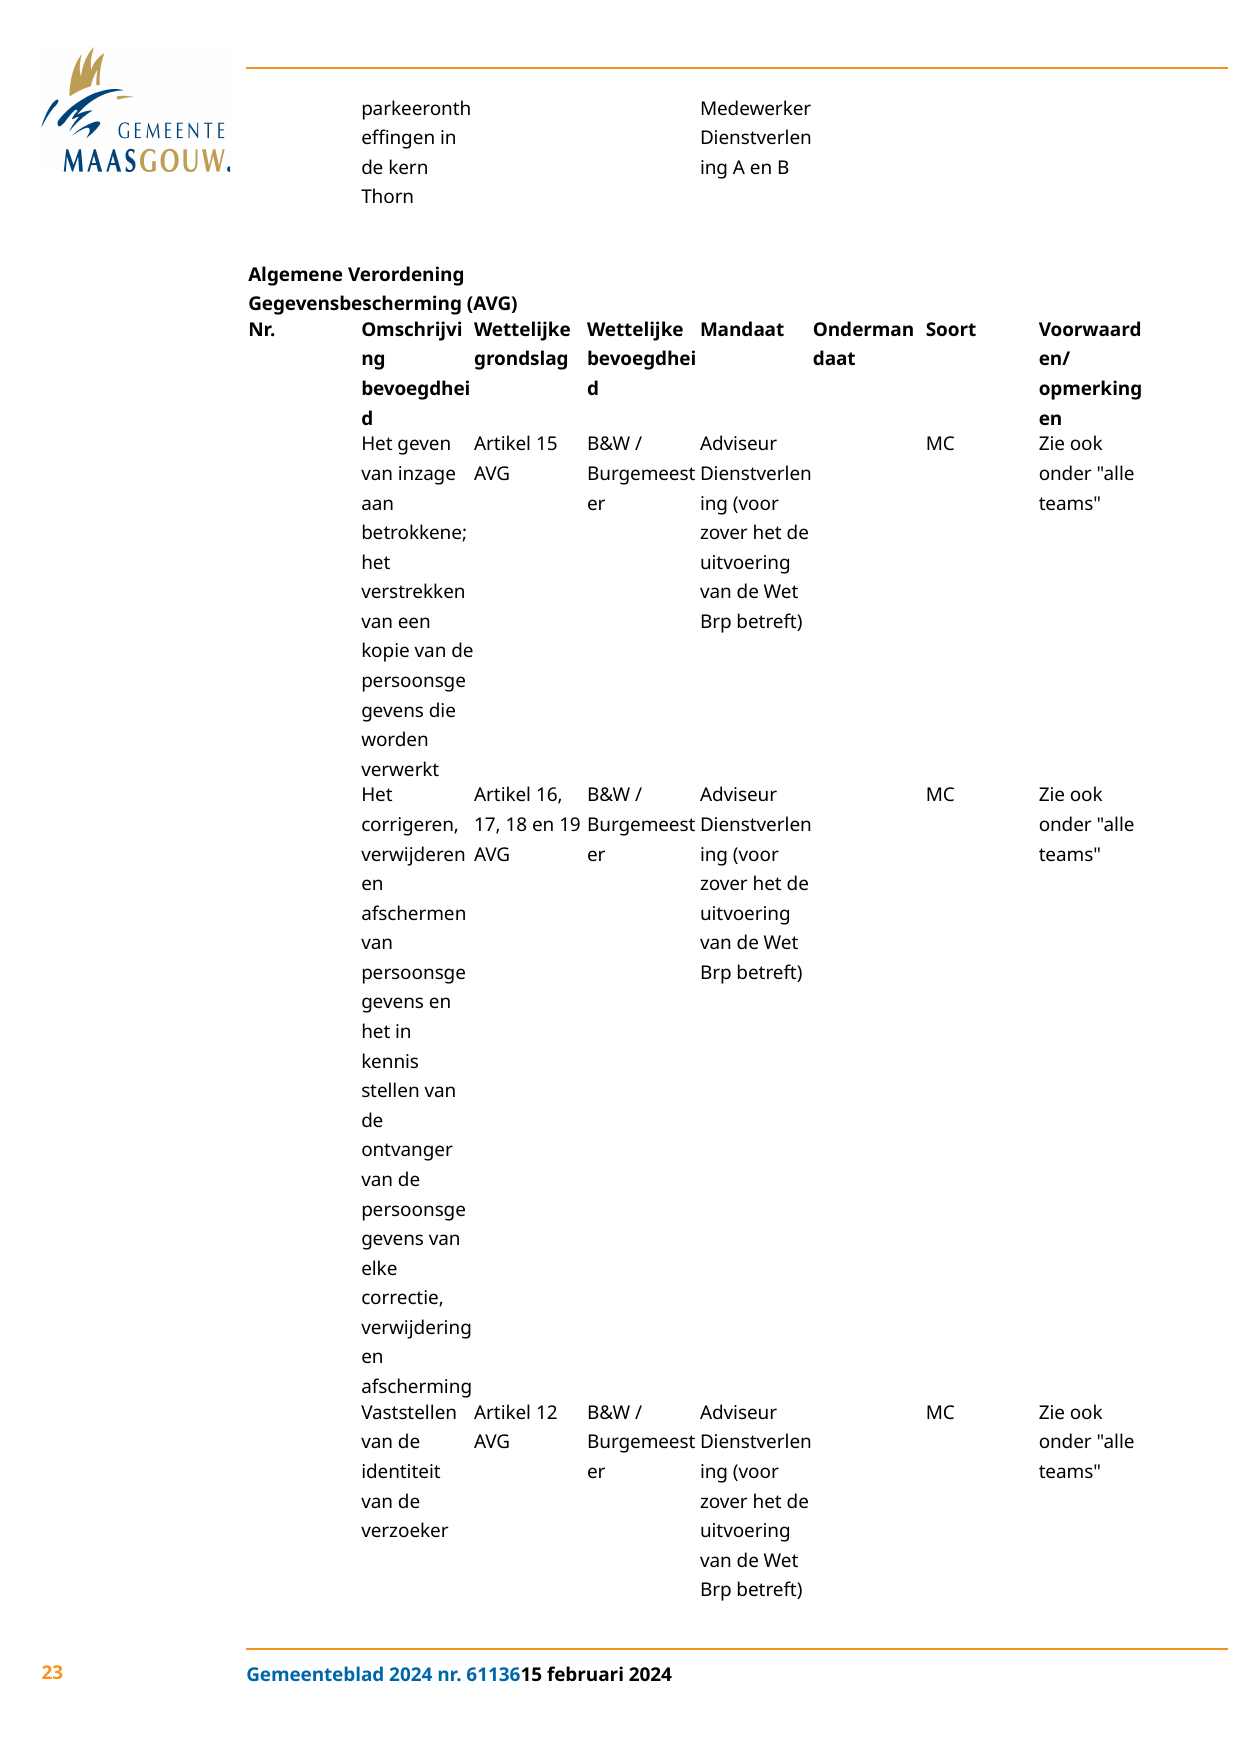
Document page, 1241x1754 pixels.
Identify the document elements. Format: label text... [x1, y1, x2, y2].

table_cell [813, 95, 926, 209]
table_cell Adviseur Dienstverlening (voor zover het de uitvoering van de Wet Brp betreft) [700, 431, 813, 782]
table_cell [248, 209, 361, 235]
table_cell [926, 235, 1038, 261]
table_cell B&W / Burgemeester [587, 782, 700, 1399]
table_cell [587, 95, 700, 209]
table_cell [926, 261, 1038, 316]
table_cell Adviseur Dienstverlening (voor zover het de uitvoering van de Wet Brp betreft) [700, 782, 813, 1399]
table_cell Ondermandaat [813, 316, 926, 431]
table_cell [587, 209, 700, 235]
table_cell [700, 261, 813, 316]
table_cell [813, 235, 926, 261]
table_cell B&W / Burgemeester [587, 1399, 700, 1602]
table_cell Algemene Verordening Gegevensbescherming (AVG) [248, 261, 587, 316]
table_cell [587, 235, 700, 261]
table_cell Artikel 15 AVG [474, 431, 587, 782]
table_cell [248, 782, 361, 1399]
table_cell Zie ook onder "alle teams" [1039, 431, 1152, 782]
table_cell [474, 209, 587, 235]
table_cell [1039, 235, 1152, 261]
table_cell [587, 261, 700, 316]
table_cell MC [926, 431, 1038, 782]
table_cell [361, 235, 474, 261]
table_cell Voorwaarden/opmerkingen [1039, 316, 1152, 431]
picture [41, 47, 231, 172]
table_cell B&W / Burgemeester [587, 431, 700, 782]
table_cell [248, 431, 361, 782]
table_cell [813, 431, 926, 782]
table_cell [1039, 261, 1152, 316]
table_cell Medewerker Dienstverlening A en B [700, 95, 813, 209]
table_cell Adviseur Dienstverlening (voor zover het de uitvoering van de Wet Brp betreft) [700, 1399, 813, 1602]
table_cell [700, 235, 813, 261]
table_cell [926, 209, 1038, 235]
table_cell Het corrigeren, verwijderen en afschermen van persoonsgegevens en het in kennis stellen van de ontvanger van de persoonsgegevens van elke correctie, verwijdering en afscherming [361, 782, 474, 1399]
table_cell [361, 209, 474, 235]
table_cell [248, 235, 361, 261]
table_cell [1039, 95, 1152, 209]
table_cell [248, 95, 361, 209]
table_cell Artikel 16, 17, 18 en 19 AVG [474, 782, 587, 1399]
table_cell Het geven van inzage aan betrokkene; het verstrekken van een kopie van de persoonsgegevens die worden verwerkt [361, 431, 474, 782]
table_cell Zie ook onder "alle teams" [1039, 782, 1152, 1399]
table_cell Mandaat [700, 316, 813, 431]
table_cell [248, 1399, 361, 1602]
table_cell [474, 95, 587, 209]
table_cell [926, 95, 1038, 209]
table_cell [813, 261, 926, 316]
table_cell Wettelijke grondslag [474, 316, 587, 431]
table_cell [1039, 209, 1152, 235]
table_cell MC [926, 1399, 1038, 1602]
table_cell [474, 235, 587, 261]
table_cell Zie ook onder "alle teams" [1039, 1399, 1152, 1602]
table_cell Nr. [248, 316, 361, 431]
table_cell MC [926, 782, 1038, 1399]
table_cell Wettelijke bevoegdheid [587, 316, 700, 431]
table_cell Soort [926, 316, 1038, 431]
table_cell [813, 782, 926, 1399]
table_cell Vaststellen van de identiteit van de verzoeker [361, 1399, 474, 1602]
table_cell [700, 209, 813, 235]
table_cell Omschrijving bevoegdheid [361, 316, 474, 431]
table_cell [813, 209, 926, 235]
table_cell Artikel 12 AVG [474, 1399, 587, 1602]
table_cell [813, 1399, 926, 1602]
table_cell parkeerontheffingen in de kern Thorn [361, 95, 474, 209]
